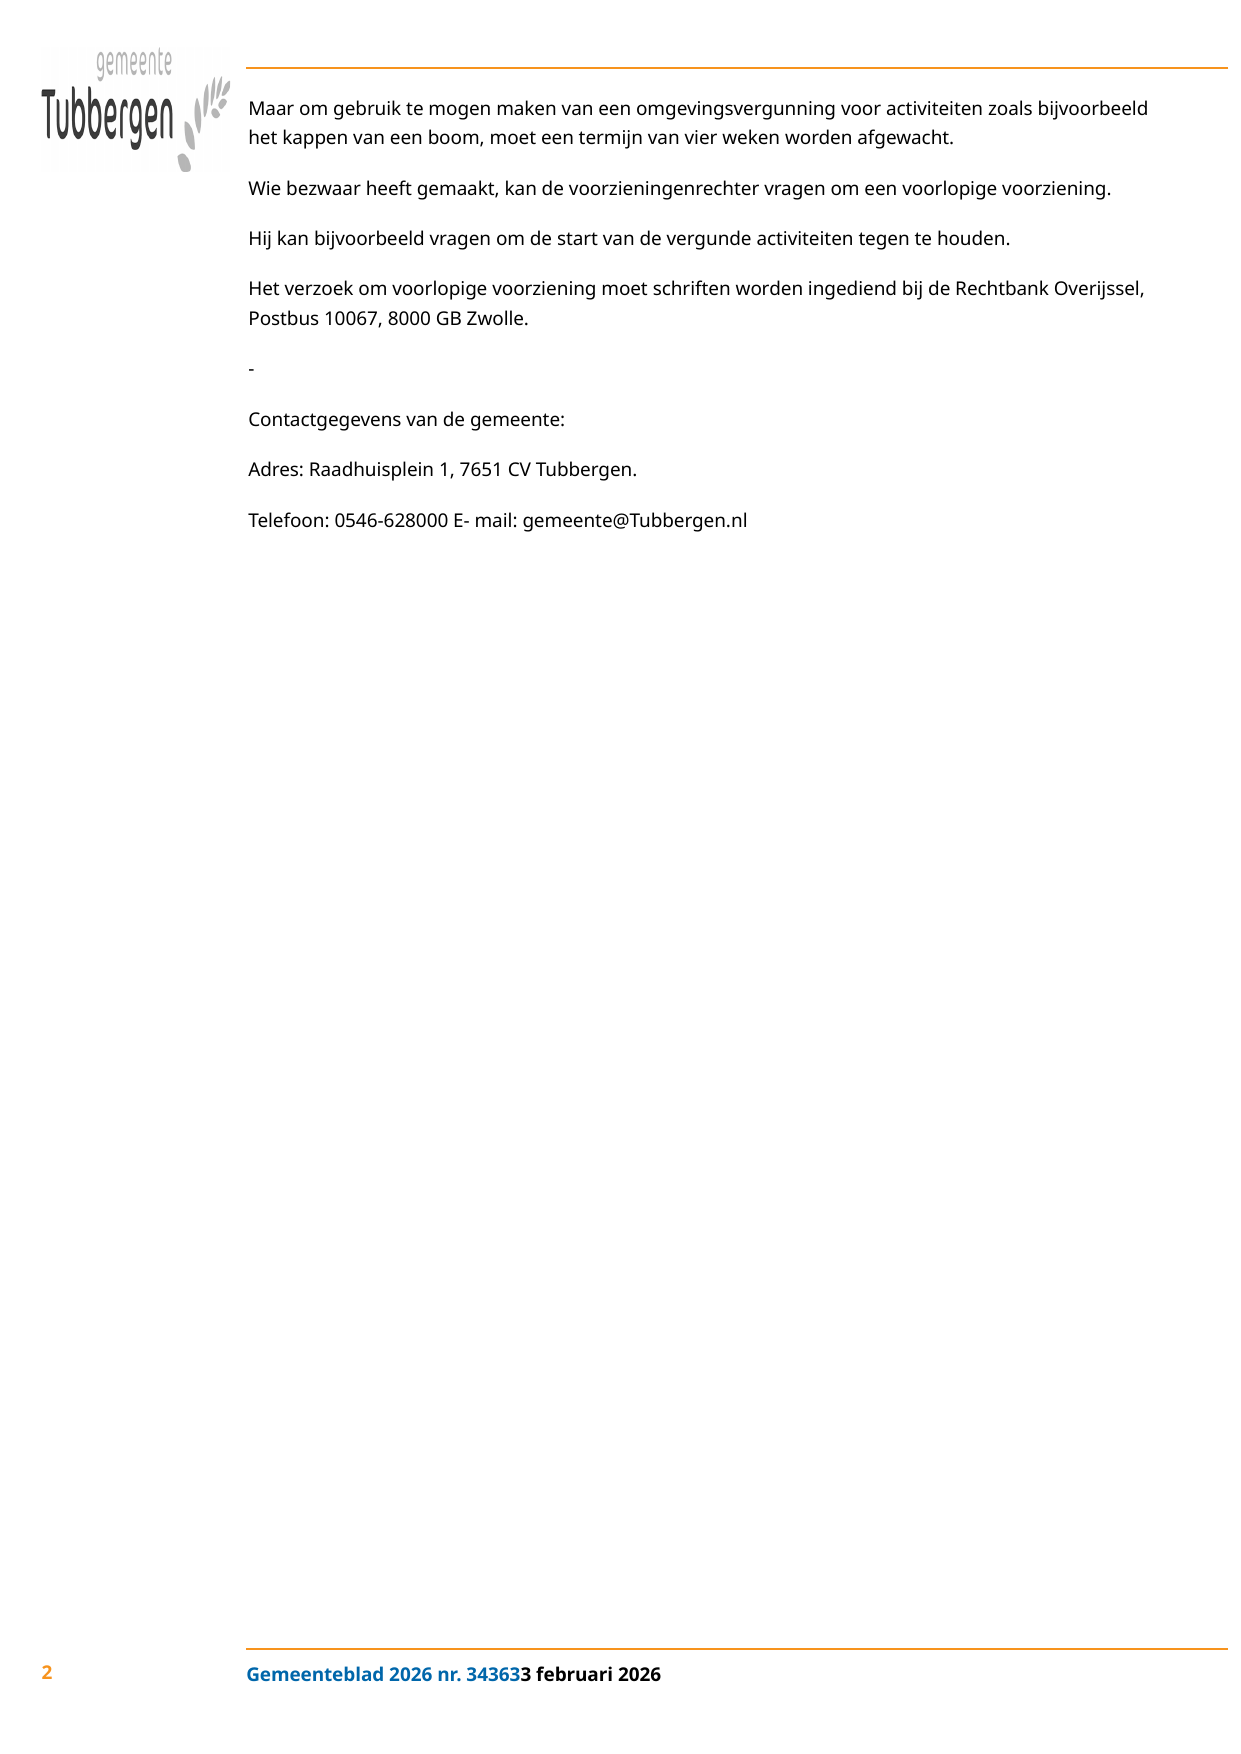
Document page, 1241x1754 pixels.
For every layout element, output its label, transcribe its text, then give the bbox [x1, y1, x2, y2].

text Adres: Raadhuisplein 1, 7651 CV Tubbergen. [248, 456, 1152, 482]
text Wie bezwaar heeft gemaakt, kan de voorzieningenrechter vragen om een voorlopige voorziening. [248, 175, 1152, 201]
text - [248, 356, 1152, 381]
text Telefoon: 0546-628000 E- mail: gemeente@Tubbergen.nl [248, 507, 1152, 533]
picture [41, 47, 231, 172]
text Contactgegevens van de gemeente: [248, 406, 1152, 432]
text Hij kan bijvoorbeeld vragen om de start van de vergunde activiteiten tegen te houden. [248, 225, 1152, 251]
text Het verzoek om voorlopige voorziening moet schriften worden ingediend bij de Rechtbank Overijssel, Postbus 10067, 8000 GB Zwolle. [248, 276, 1152, 331]
text Maar om gebruik te mogen maken van een omgevingsvergunning voor activiteiten zoals bijvoorbeeld het kappen van een boom, moet een termijn van vier weken worden afgewacht. [248, 95, 1152, 150]
